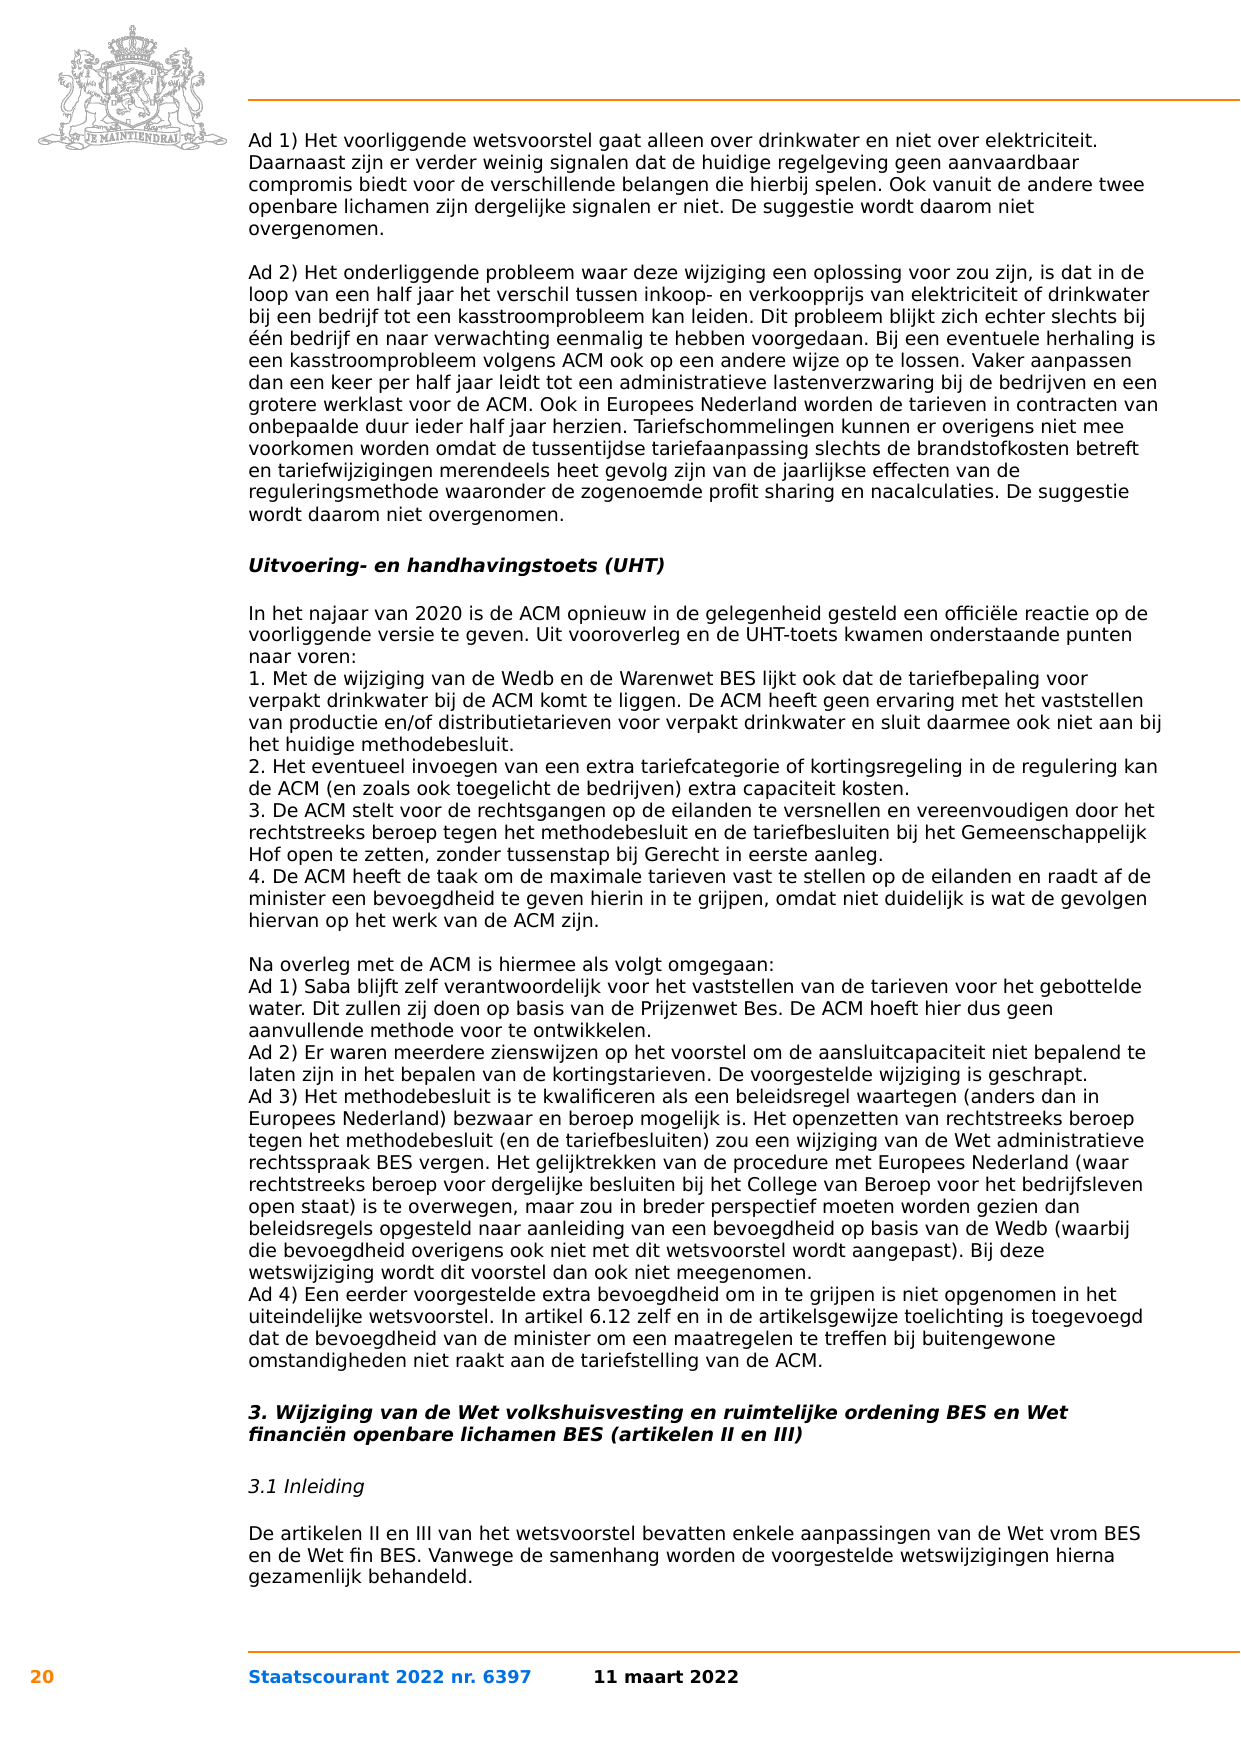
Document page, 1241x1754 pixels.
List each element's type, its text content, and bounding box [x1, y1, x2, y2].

text Ad 2) Het onderliggende probleem waar deze wijziging een oplossing voor zou zijn, is dat in de loop van een half jaar het verschil tussen inkoop- en verkoopprijs van elektriciteit of drinkwater bij een bedrijf tot een kasstroomprobleem kan leiden. Dit probleem blijkt zich echter slechts bij één bedrijf en naar verwachting eenmalig te hebben voorgedaan. Bij een eventuele herhaling is een kasstroomprobleem volgens ACM ook op een andere wijze op te lossen. Vaker aanpassen dan een keer per half jaar leidt tot een administratieve lastenverzwaring bij de bedrijven en een grotere werklast voor de ACM. Ook in Europees Nederland worden de tarieven in contracten van onbepaalde duur ieder half jaar herzien. Tariefschommelingen kunnen er overigens niet mee voorkomen worden omdat de tussentijdse tariefaanpassing slechts de brandstofkosten betreft en tariefwijzigingen merendeels heet gevolg zijn van de jaarlijkse effecten van de reguleringsmethode waaronder de zogenoemde profit sharing en nacalculaties. De suggestie wordt daarom niet overgenomen. [248, 262, 1163, 525]
text Ad 1) Het voorliggende wetsvoorstel gaat alleen over drinkwater en niet over elektriciteit. Daarnaast zijn er verder weinig signalen dat de huidige regelgeving geen aanvaardbaar compromis biedt voor de verschillende belangen die hierbij spelen. Ook vanuit de andere twee openbare lichamen zijn dergelijke signalen er niet. De suggestie wordt daarom niet overgenomen. [248, 130, 1163, 240]
text Ad 2) Er waren meerdere zienswijzen op het voorstel om de aansluitcapaciteit niet bepalend te laten zijn in het bepalen van de kortingstarieven. De voorgestelde wijziging is geschrapt. [248, 1042, 1163, 1086]
text Ad 3) Het methodebesluit is te kwalificeren als een beleidsregel waartegen (anders dan in Europees Nederland) bezwaar en beroep mogelijk is. Het openzetten van rechtstreeks beroep tegen het methodebesluit (en de tariefbesluiten) zou een wijziging van de Wet administratieve rechtsspraak BES vergen. Het gelijktrekken van de procedure met Europees Nederland (waar rechtstreeks beroep voor dergelijke besluiten bij het College van Beroep voor het bedrijfsleven open staat) is te overwegen, maar zou in breder perspectief moeten worden gezien dan beleidsregels opgesteld naar aanleiding van een bevoegdheid op basis van de Wedb (waarbij die bevoegdheid overigens ook niet met dit wetsvoorstel wordt aangepast). Bij deze wetswijziging wordt dit voorstel dan ook niet meegenomen. [248, 1086, 1163, 1284]
text 4. De ACM heeft de taak om de maximale tarieven vast te stellen op de eilanden en raadt af de minister een bevoegdheid te geven hierin in te grijpen, omdat niet duidelijk is wat de gevolgen hiervan op het werk van de ACM zijn. [248, 866, 1163, 932]
picture [38, 25, 227, 150]
subtitle Uitvoering- en handhavingstoets (UHT) [248, 555, 1163, 577]
text Na overleg met de ACM is hiermee als volgt omgegaan: [248, 954, 1163, 976]
text 1. Met de wijziging van de Wedb en de Warenwet BES lijkt ook dat de tariefbepaling voor verpakt drinkwater bij de ACM komt te liggen. De ACM heeft geen ervaring met het vaststellen van productie en/of distributietarieven voor verpakt drinkwater en sluit daarmee ook niet aan bij het huidige methodebesluit. [248, 668, 1163, 756]
text Ad 4) Een eerder voorgestelde extra bevoegdheid om in te grijpen is niet opgenomen in het uiteindelijke wetsvoorstel. In artikel 6.12 zelf en in de artikelsgewijze toelichting is toegevoegd dat de bevoegdheid van de minister om een maatregelen te treffen bij buitengewone omstandigheden niet raakt aan de tariefstelling van de ACM. [248, 1284, 1163, 1372]
text Ad 1) Saba blijft zelf verantwoordelijk voor het vaststellen van de tarieven voor het gebottelde water. Dit zullen zij doen op basis van de Prijzenwet Bes. De ACM hoeft hier dus geen aanvullende methode voor te ontwikkelen. [248, 976, 1163, 1042]
text 2. Het eventueel invoegen van een extra tariefcategorie of kortingsregeling in de regulering kan de ACM (en zoals ook toegelicht de bedrijven) extra capaciteit kosten. [248, 756, 1163, 800]
subtitle 3. Wijziging van de Wet volkshuisvesting en ruimtelijke ordening BES en Wet financiën openbare lichamen BES (artikelen II en III) [248, 1402, 1163, 1446]
text 3. De ACM stelt voor de rechtsgangen op de eilanden te versnellen en vereenvoudigen door het rechtstreeks beroep tegen het methodebesluit en de tariefbesluiten bij het Gemeenschappelijk Hof open te zetten, zonder tussenstap bij Gerecht in eerste aanleg. [248, 800, 1163, 866]
subtitle 3.1 Inleiding [248, 1476, 1163, 1497]
text De artikelen II en III van het wetsvoorstel bevatten enkele aanpassingen van de Wet vrom BES en de Wet fin BES. Vanwege de samenhang worden de voorgestelde wetswijzigingen hierna gezamenlijk behandeld. [248, 1522, 1163, 1588]
text In het najaar van 2020 is de ACM opnieuw in de gelegenheid gesteld een officiële reactie op de voorliggende versie te geven. Uit vooroverleg en de UHT-toets kwamen onderstaande punten naar voren: [248, 602, 1163, 668]
